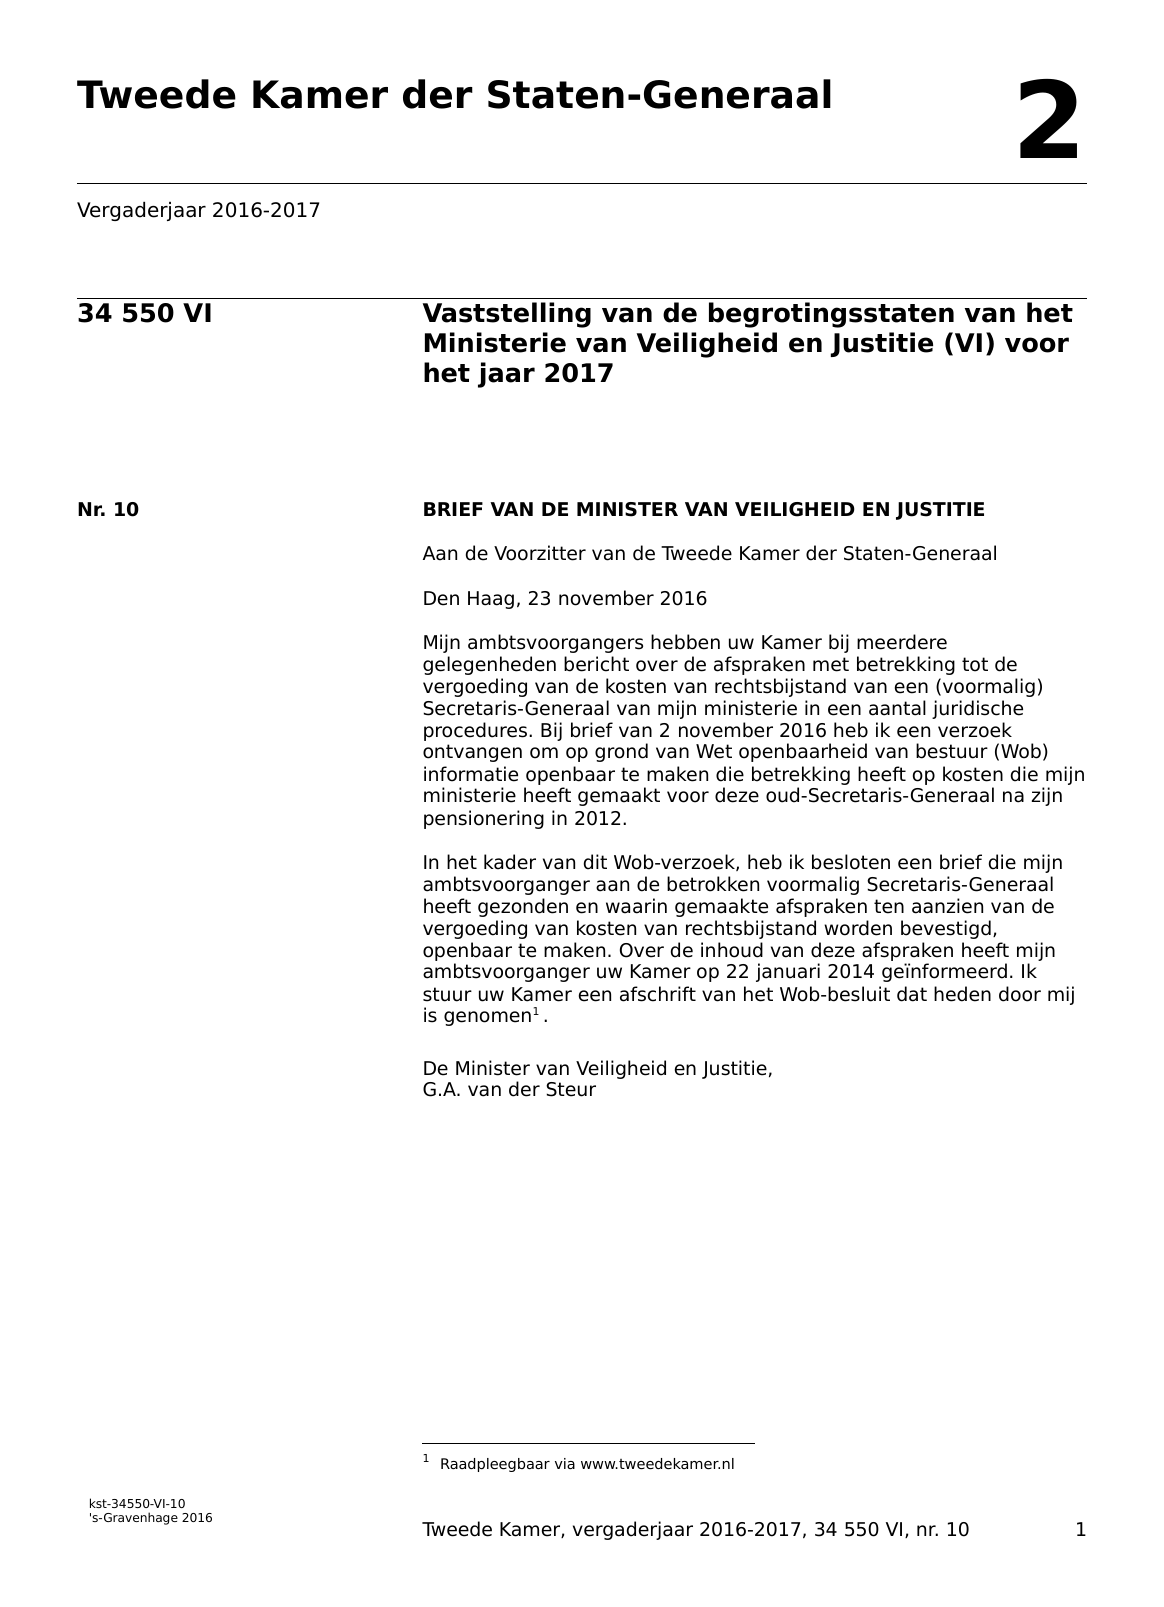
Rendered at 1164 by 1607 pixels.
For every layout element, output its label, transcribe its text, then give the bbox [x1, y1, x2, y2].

subtitle Nr. 10 BRIEF VAN DE MINISTER VAN VEILIGHEID EN JUSTITIE [77, 499, 1087, 521]
text Aan de Voorzitter van de Tweede Kamer der Staten-Generaal [422, 543, 1087, 565]
text In het kader van dit Wob-verzoek, heb ik besloten een brief die mijn ambtsvoorganger aan de betrokken voormalig Secretaris-Generaal heeft gezonden en waarin gemaakte afspraken ten aanzien van de vergoeding van kosten van rechtsbijstand worden bevestigd, openbaar te maken. Over de inhoud van deze afspraken heeft mijn ambtsvoorganger uw Kamer op 22 januari 2014 geïnformeerd. Ik stuur uw Kamer een afschrift van het Wob-besluit dat heden door mij is genomen. [422, 852, 1087, 1027]
text kst-34550-VI-10 [88, 1497, 323, 1511]
subtitle 34 550 VI Vaststelling van de begrotingsstaten van het Ministerie van Veiligheid en Justitie (VI) voor het jaar 2017 [77, 299, 1087, 388]
text Mijn ambtsvoorgangers hebben uw Kamer bij meerdere gelegenheden bericht over de afspraken met betrekking tot de vergoeding van de kosten van rechtsbijstand van een (voormalig) Secretaris-Generaal van mijn ministerie in een aantal juridische procedures. Bij brief van 2 november 2016 heb ik een verzoek ontvangen om op grond van Wet openbaarheid van bestuur (Wob) informatie openbaar te maken die betrekking heeft op kosten die mijn ministerie heeft gemaakt voor deze oud-Secretaris-Generaal na zijn pensionering in 2012. [422, 632, 1087, 829]
table_cell Vergaderjaar 2016-2017 [77, 184, 1087, 298]
text 's-Gravenhage 2016 [88, 1511, 323, 1525]
table_header Tweede Kamer der Staten-Generaal [77, 59, 886, 183]
table_header 2 [886, 59, 1087, 183]
text De Minister van Veiligheid en Justitie, G.A. van der Steur [422, 1057, 1087, 1101]
text Raadpleegbaar via www.tweedekamer.nl [422, 1452, 1087, 1474]
text Den Haag, 23 november 2016 [422, 587, 1087, 609]
